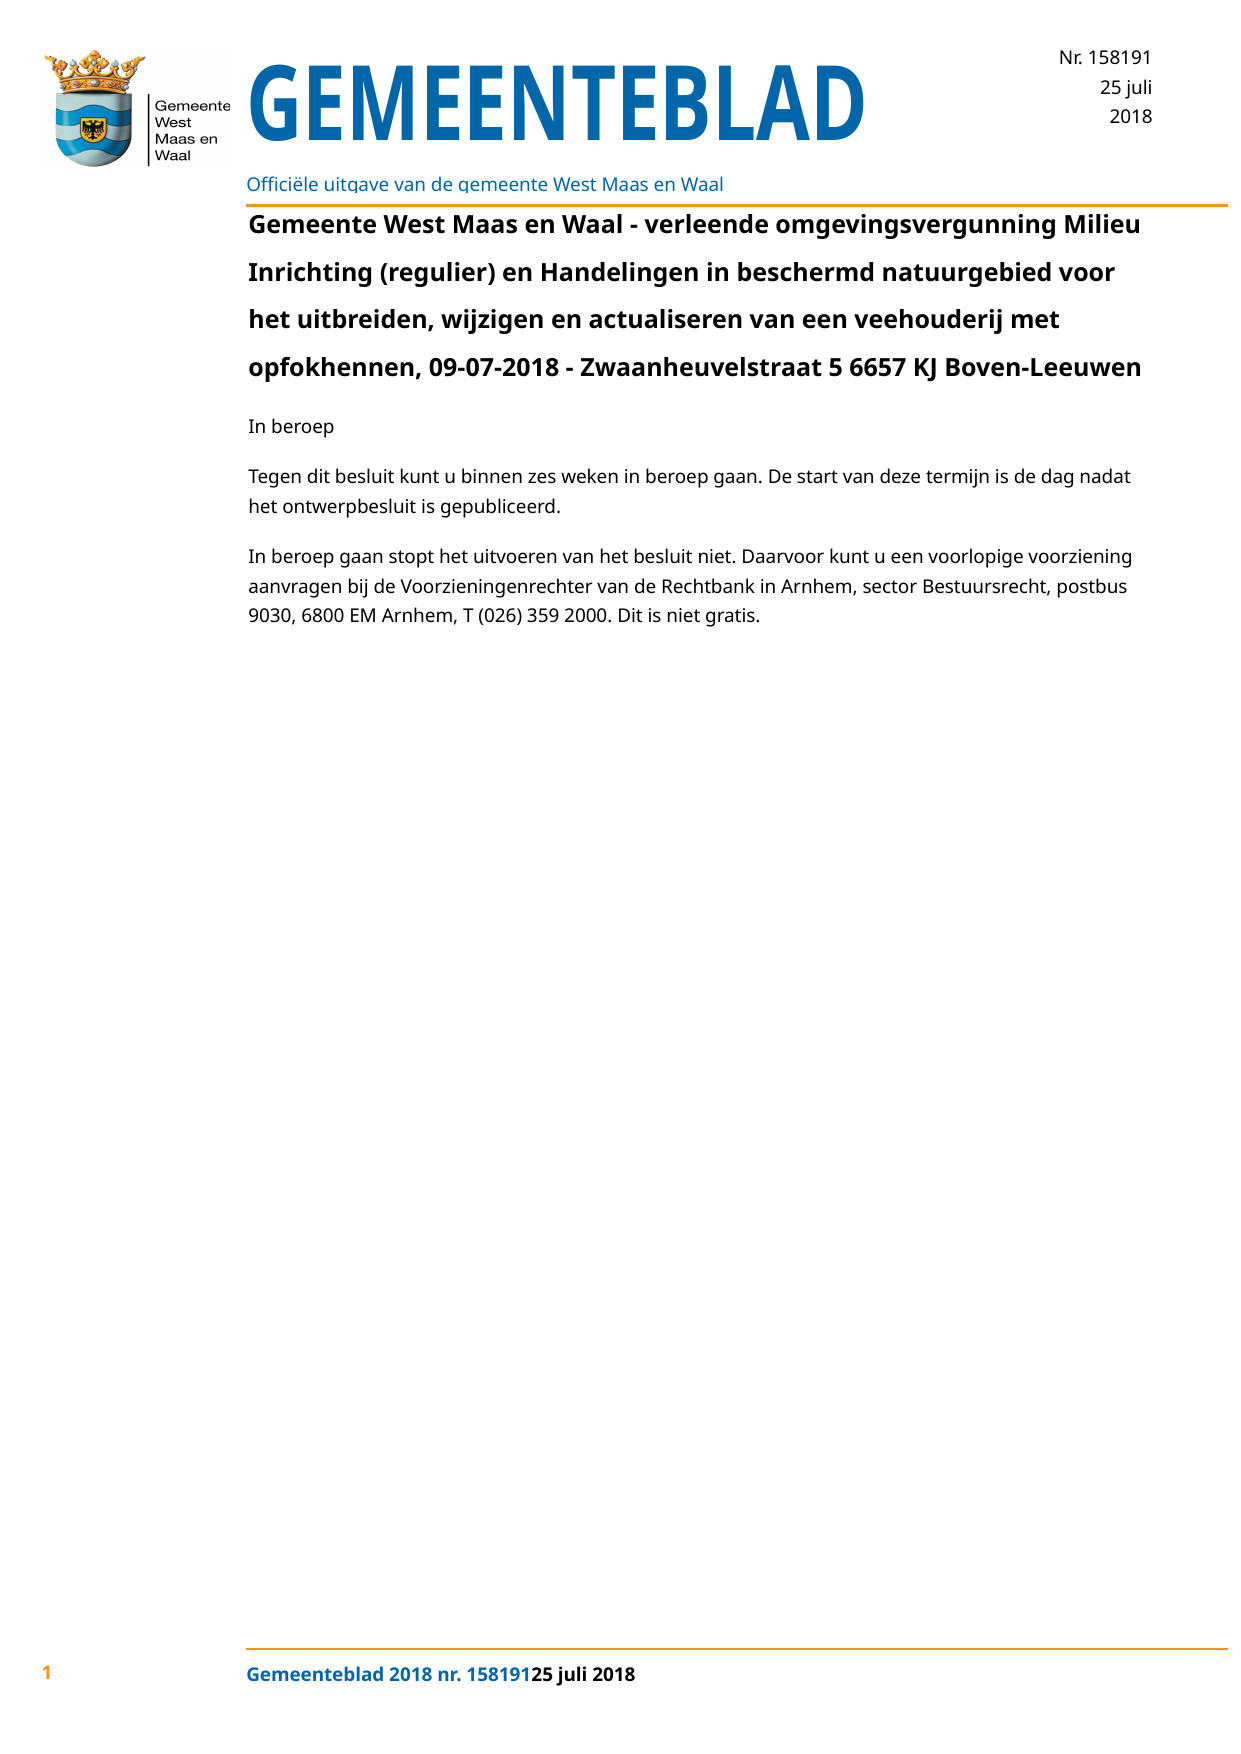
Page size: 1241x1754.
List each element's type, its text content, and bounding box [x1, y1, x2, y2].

text Tegen dit besluit kunt u binnen zes weken in beroep gaan. De start van deze termijn is de dag nadat het ontwerpbesluit is gepubliceerd. [248, 463, 1152, 519]
picture [41, 47, 231, 172]
text In beroep gaan stopt het uitvoeren van het besluit niet. Daarvoor kunt u een voorlopige voorziening aanvragen bij de Voorzieningenrechter van de Rechtbank in Arnhem, sector Bestuursrecht, postbus 9030, 6800 EM Arnhem, T (026) 359 2000. Dit is niet gratis. [248, 543, 1152, 628]
text In beroep [248, 413, 1152, 439]
text Gemeente West Maas en Waal - verleende omgevingsvergunning Milieu Inrichting (regulier) en Handelingen in beschermd natuurgebied voor het uitbreiden, wijzigen en actualiseren van een veehouderij met opfokhennen, 09-07-2018 - Zwaanheuvelstraat 5 6657 KJ Boven-Leeuwen [248, 207, 1152, 384]
